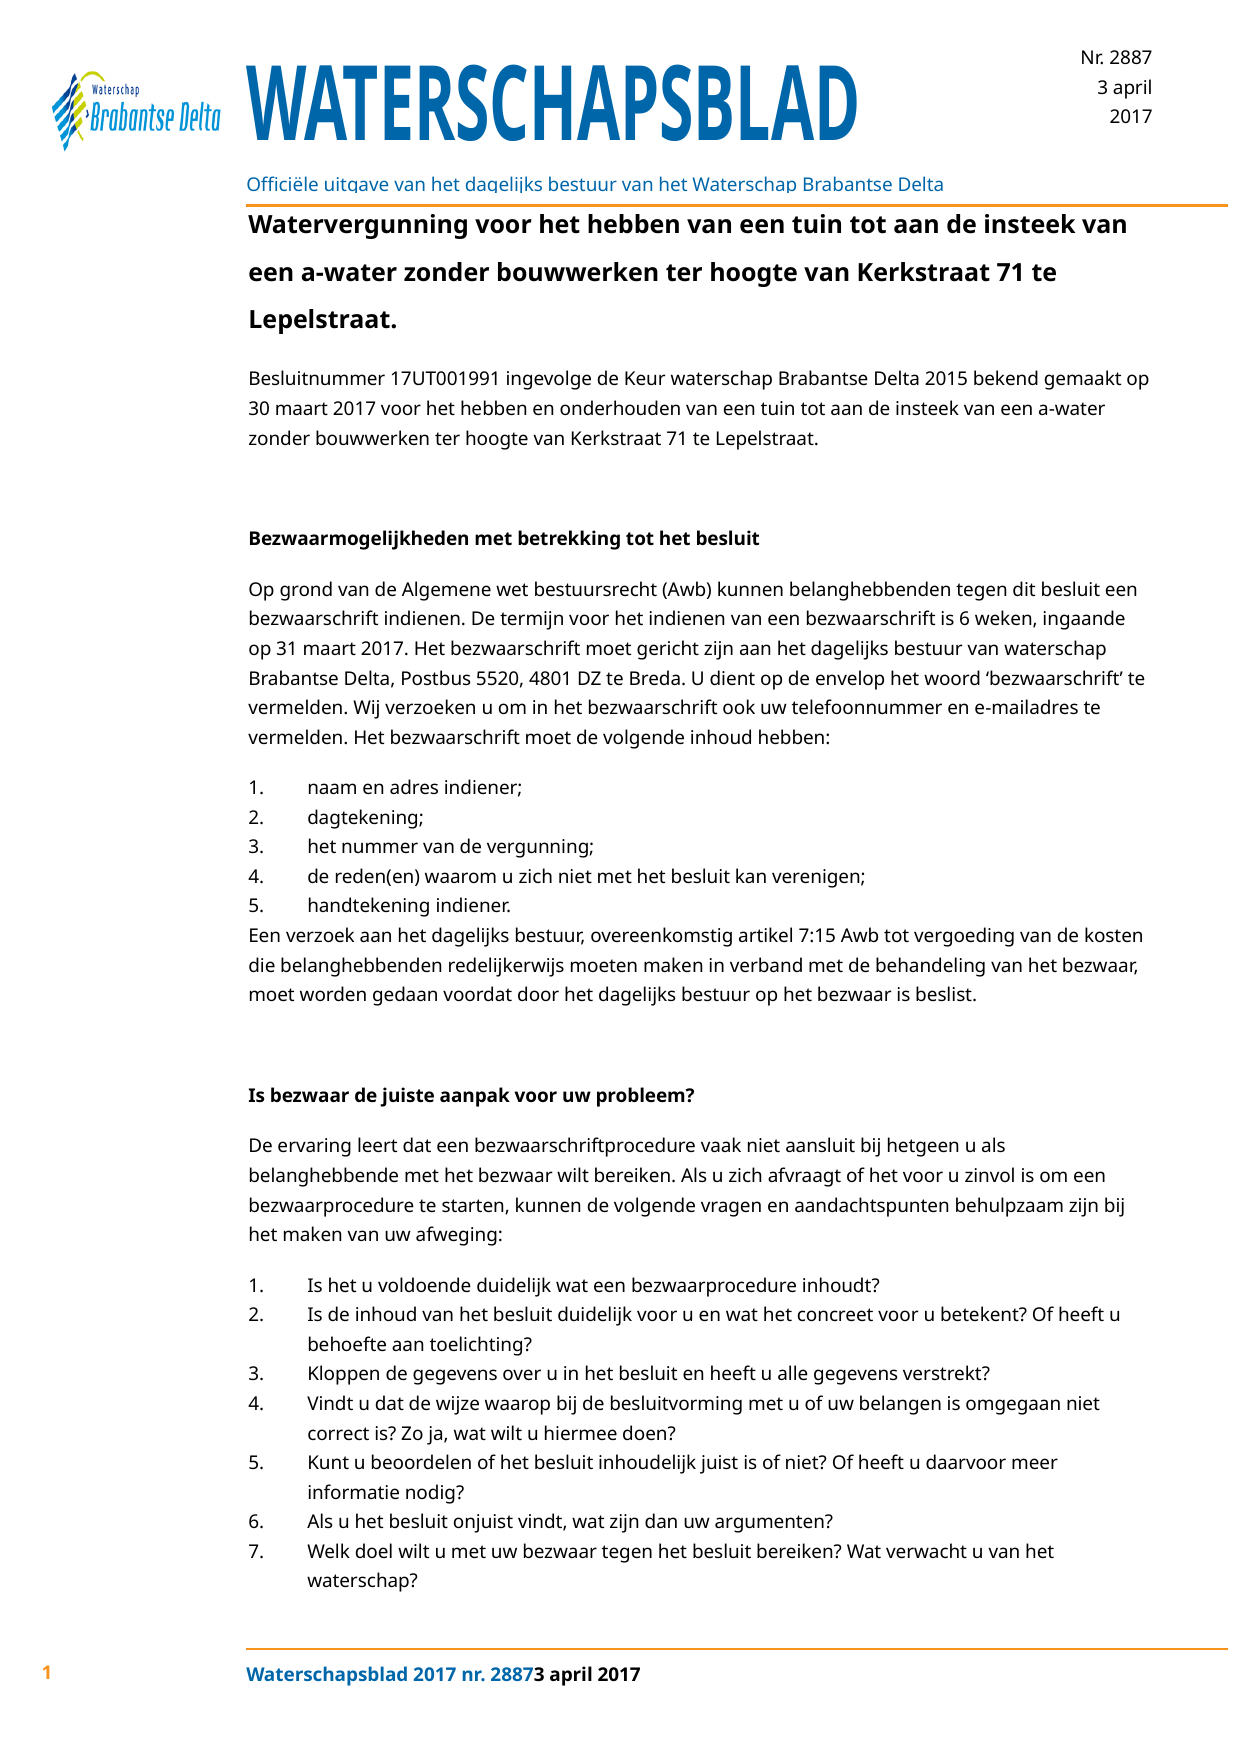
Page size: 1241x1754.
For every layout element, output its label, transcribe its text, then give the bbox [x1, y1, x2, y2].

list Als u het besluit onjuist vindt, wat zijn dan uw argumenten? [248, 1508, 1152, 1534]
text Is bezwaar de juiste aanpak voor uw probleem? [248, 1082, 1152, 1108]
text Op grond van de Algemene wet bestuursrecht (Awb) kunnen belanghebbenden tegen dit besluit een bezwaarschrift indienen. De termijn voor het indienen van een bezwaarschrift is 6 weken, ingaande op 31 maart 2017. Het bezwaarschrift moet gericht zijn aan het dagelijks bestuur van waterschap Brabantse Delta, Postbus 5520, 4801 DZ te Breda. U dient op de envelop het woord ‘bezwaarschrift’ te vermelden. Wij verzoeken u om in het bezwaarschrift ook uw telefoonnummer en e‑mailadres te vermelden. Het bezwaarschrift moet de volgende inhoud hebben: [248, 576, 1152, 749]
text Watervergunning voor het hebben van een tuin tot aan de insteek van een a-water zonder bouwwerken ter hoogte van Kerkstraat 71 te Lepelstraat. [248, 207, 1152, 336]
text Bezwaarmogelijkheden met betrekking tot het besluit [248, 526, 1152, 551]
list Is het u voldoende duidelijk wat een bezwaarprocedure inhoudt? [248, 1272, 1152, 1297]
list naam en adres indiener; [248, 774, 1152, 800]
picture [41, 47, 231, 172]
list Kloppen de gegevens over u in het besluit en heeft u alle gegevens verstrekt? [248, 1361, 1152, 1386]
list Vindt u dat de wijze waarop bij de besluitvorming met u of uw belangen is omgegaan niet correct is? Zo ja, wat wilt u hiermee doen? [248, 1390, 1152, 1445]
text Een verzoek aan het dagelijks bestuur, overeenkomstig artikel 7:15 Awb tot vergoeding van de kosten die belanghebbenden redelijkerwijs moeten maken in verband met de behandeling van het bezwaar, moet worden gedaan voordat door het dagelijks bestuur op het bezwaar is beslist. [248, 922, 1152, 1007]
list Is de inhoud van het besluit duidelijk voor u en wat het concreet voor u betekent? Of heeft u behoefte aan toelichting? [248, 1301, 1152, 1357]
list dagtekening; [248, 804, 1152, 829]
list handtekening indiener. [248, 893, 1152, 918]
list Welk doel wilt u met uw bezwaar tegen het besluit bereiken? Wat verwacht u van het waterschap? [248, 1538, 1152, 1593]
list Kunt u beoordelen of het besluit inhoudelijk juist is of niet? Of heeft u daarvoor meer informatie nodig? [248, 1449, 1152, 1504]
text Besluitnummer 17UT001991 ingevolge de Keur waterschap Brabantse Delta 2015 bekend gemaakt op 30 maart 2017 voor het hebben en onderhouden van een tuin tot aan de insteek van een a-water zonder bouwwerken ter hoogte van Kerkstraat 71 te Lepelstraat. [248, 366, 1152, 450]
list de reden(en) waarom u zich niet met het besluit kan verenigen; [248, 863, 1152, 889]
list het nummer van de vergunning; [248, 833, 1152, 859]
text De ervaring leert dat een bezwaarschriftprocedure vaak niet aansluit bij hetgeen u als belanghebbende met het bezwaar wilt bereiken. Als u zich afvraagt of het voor u zinvol is om een bezwaarprocedure te starten, kunnen de volgende vragen en aandachtspunten behulpzaam zijn bij het maken van uw afweging: [248, 1133, 1152, 1247]
